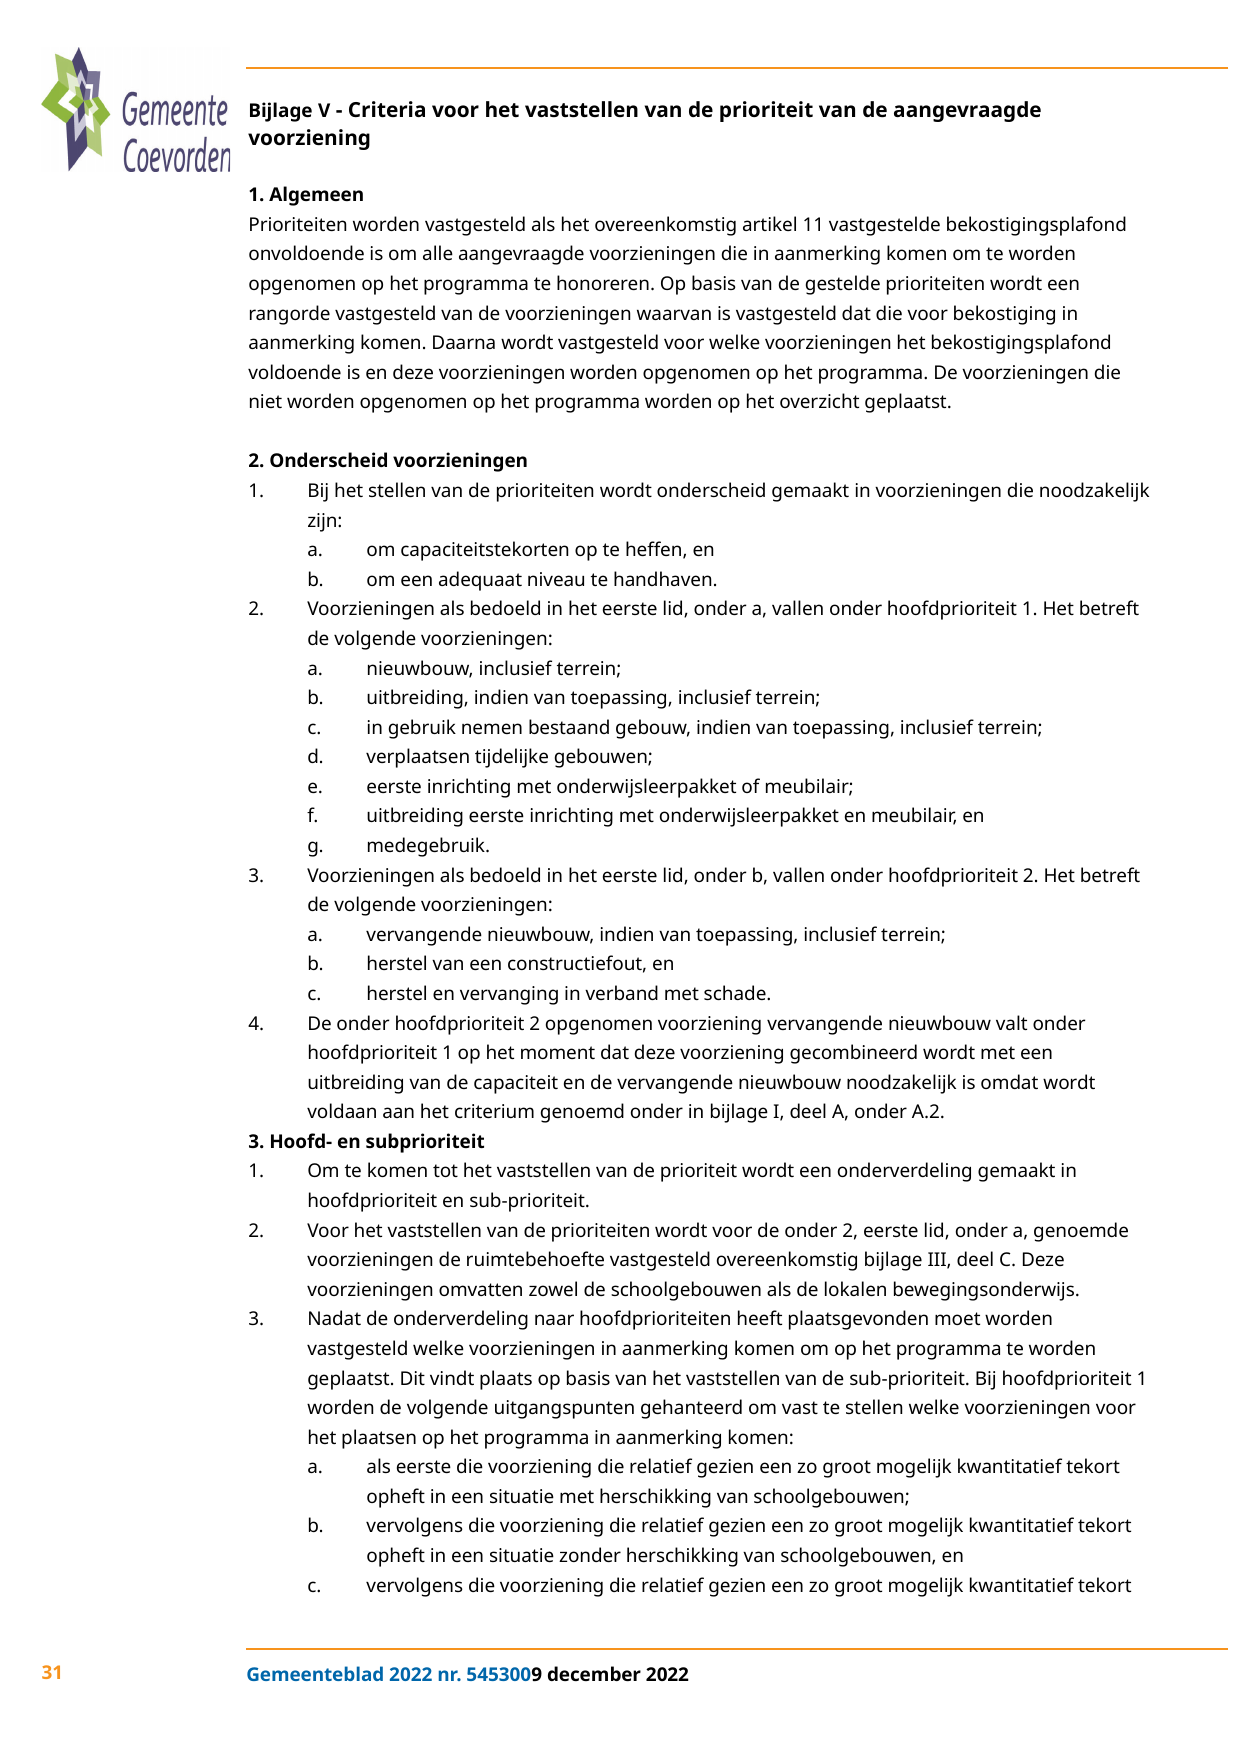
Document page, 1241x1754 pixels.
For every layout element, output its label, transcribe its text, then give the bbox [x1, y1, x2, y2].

text Bijlage V - Criteria voor het vaststellen van de prioriteit van de aangevraagde voorziening [248, 95, 1152, 152]
list als eerste die voorziening die relatief gezien een zo groot mogelijk kwantitatief tekort opheft in een situatie met herschikking van schoolgebouwen; [307, 1453, 1152, 1509]
list Voor het vaststellen van de prioriteiten wordt voor de onder 2, eerste lid, onder a, genoemde voorzieningen de ruimtebehoefte vastgesteld overeenkomstig bijlage III, deel C. Deze voorzieningen omvatten zowel de schoolgebouwen als de lokalen bewegingsonderwijs. [248, 1217, 1152, 1302]
list vervangende nieuwbouw, indien van toepassing, inclusief terrein; [307, 921, 1152, 947]
list Nadat de onderverdeling naar hoofdprioriteiten heeft plaatsgevonden moet worden vastgesteld welke voorzieningen in aanmerking komen om op het programma te worden geplaatst. Dit vindt plaats op basis van het vaststellen van de sub-prioriteit. Bij hoofdprioriteit 1 worden de volgende uitgangspunten gehanteerd om vast te stellen welke voorzieningen voor het plaatsen op het programma in aanmerking komen: [248, 1306, 1152, 1449]
list nieuwbouw, inclusief terrein; [307, 655, 1152, 680]
list medegebruik. [307, 832, 1152, 858]
text 2. Onderscheid voorzieningen [248, 448, 1152, 473]
list Bij het stellen van de prioriteiten wordt onderscheid gemaakt in voorzieningen die noodzakelijk zijn: [248, 477, 1152, 532]
list om capaciteitstekorten op te heffen, en [307, 536, 1152, 562]
list Voorzieningen als bedoeld in het eerste lid, onder a, vallen onder hoofdprioriteit 1. Het betreft de volgende voorzieningen: [248, 596, 1152, 651]
list in gebruik nemen bestaand gebouw, indien van toepassing, inclusief terrein; [307, 714, 1152, 739]
text 3. Hoofd- en subprioriteit [248, 1128, 1152, 1154]
list Om te komen tot het vaststellen van de prioriteit wordt een onderverdeling gemaakt in hoofdprioriteit en sub-prioriteit. [248, 1158, 1152, 1213]
list eerste inrichting met onderwijsleerpakket of meubilair; [307, 773, 1152, 799]
list uitbreiding eerste inrichting met onderwijsleerpakket en meubilair, en [307, 803, 1152, 828]
list herstel van een constructiefout, en [307, 951, 1152, 976]
list vervolgens die voorziening die relatief gezien een zo groot mogelijk kwantitatief tekort opheft in een situatie zonder herschikking van schoolgebouwen, en [307, 1513, 1152, 1568]
list vervolgens die voorziening die relatief gezien een zo groot mogelijk kwantitatief tekort [307, 1572, 1152, 1597]
list verplaatsen tijdelijke gebouwen; [307, 743, 1152, 769]
list uitbreiding, indien van toepassing, inclusief terrein; [307, 684, 1152, 710]
text 1. Algemeen [248, 181, 1152, 207]
list De onder hoofdprioriteit 2 opgenomen voorziening vervangende nieuwbouw valt onder hoofdprioriteit 1 op het moment dat deze voorziening gecombineerd wordt met een uitbreiding van de capaciteit en de vervangende nieuwbouw noodzakelijk is omdat wordt voldaan aan het criterium genoemd onder in bijlage I, deel A, onder A.2. [248, 1010, 1152, 1124]
picture [41, 47, 231, 172]
list herstel en vervanging in verband met schade. [307, 980, 1152, 1006]
list om een adequaat niveau te handhaven. [307, 566, 1152, 592]
text Prioriteiten worden vastgesteld als het overeenkomstig artikel 11 vastgestelde bekostigingsplafond onvoldoende is om alle aangevraagde voorzieningen die in aanmerking komen om te worden opgenomen op het programma te honoreren. Op basis van de gestelde prioriteiten wordt een rangorde vastgesteld van de voorzieningen waarvan is vastgesteld dat die voor bekostiging in aanmerking komen. Daarna wordt vastgesteld voor welke voorzieningen het bekostigingsplafond voldoende is en deze voorzieningen worden opgenomen op het programma. De voorzieningen die niet worden opgenomen op het programma worden op het overzicht geplaatst. [248, 211, 1152, 414]
list Voorzieningen als bedoeld in het eerste lid, onder b, vallen onder hoofdprioriteit 2. Het betreft de volgende voorzieningen: [248, 862, 1152, 917]
